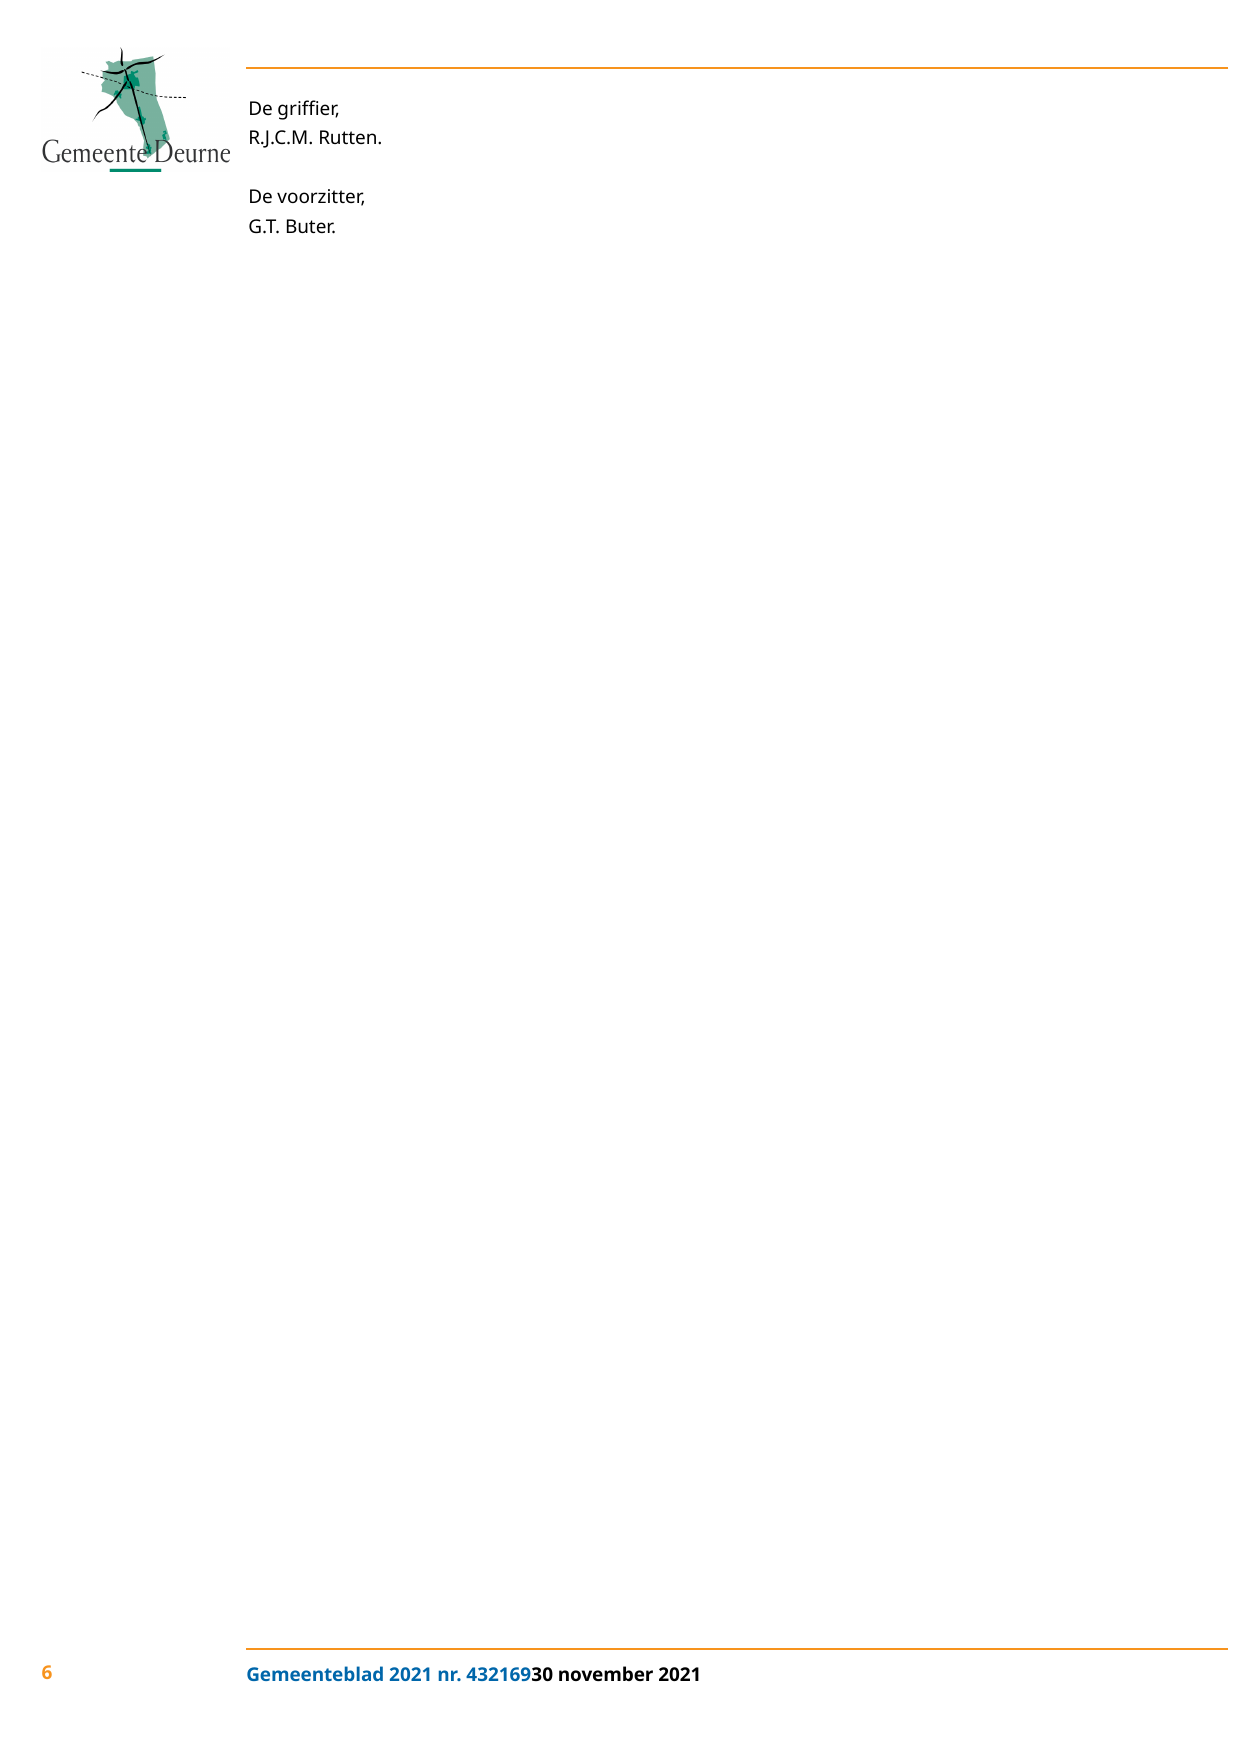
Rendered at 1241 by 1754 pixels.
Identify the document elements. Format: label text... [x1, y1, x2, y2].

text De griffier, [248, 95, 1152, 121]
text R.J.C.M. Rutten. [248, 124, 1152, 150]
text De voorzitter, [248, 183, 1152, 209]
picture [41, 47, 231, 172]
text G.T. Buter. [248, 213, 1152, 239]
